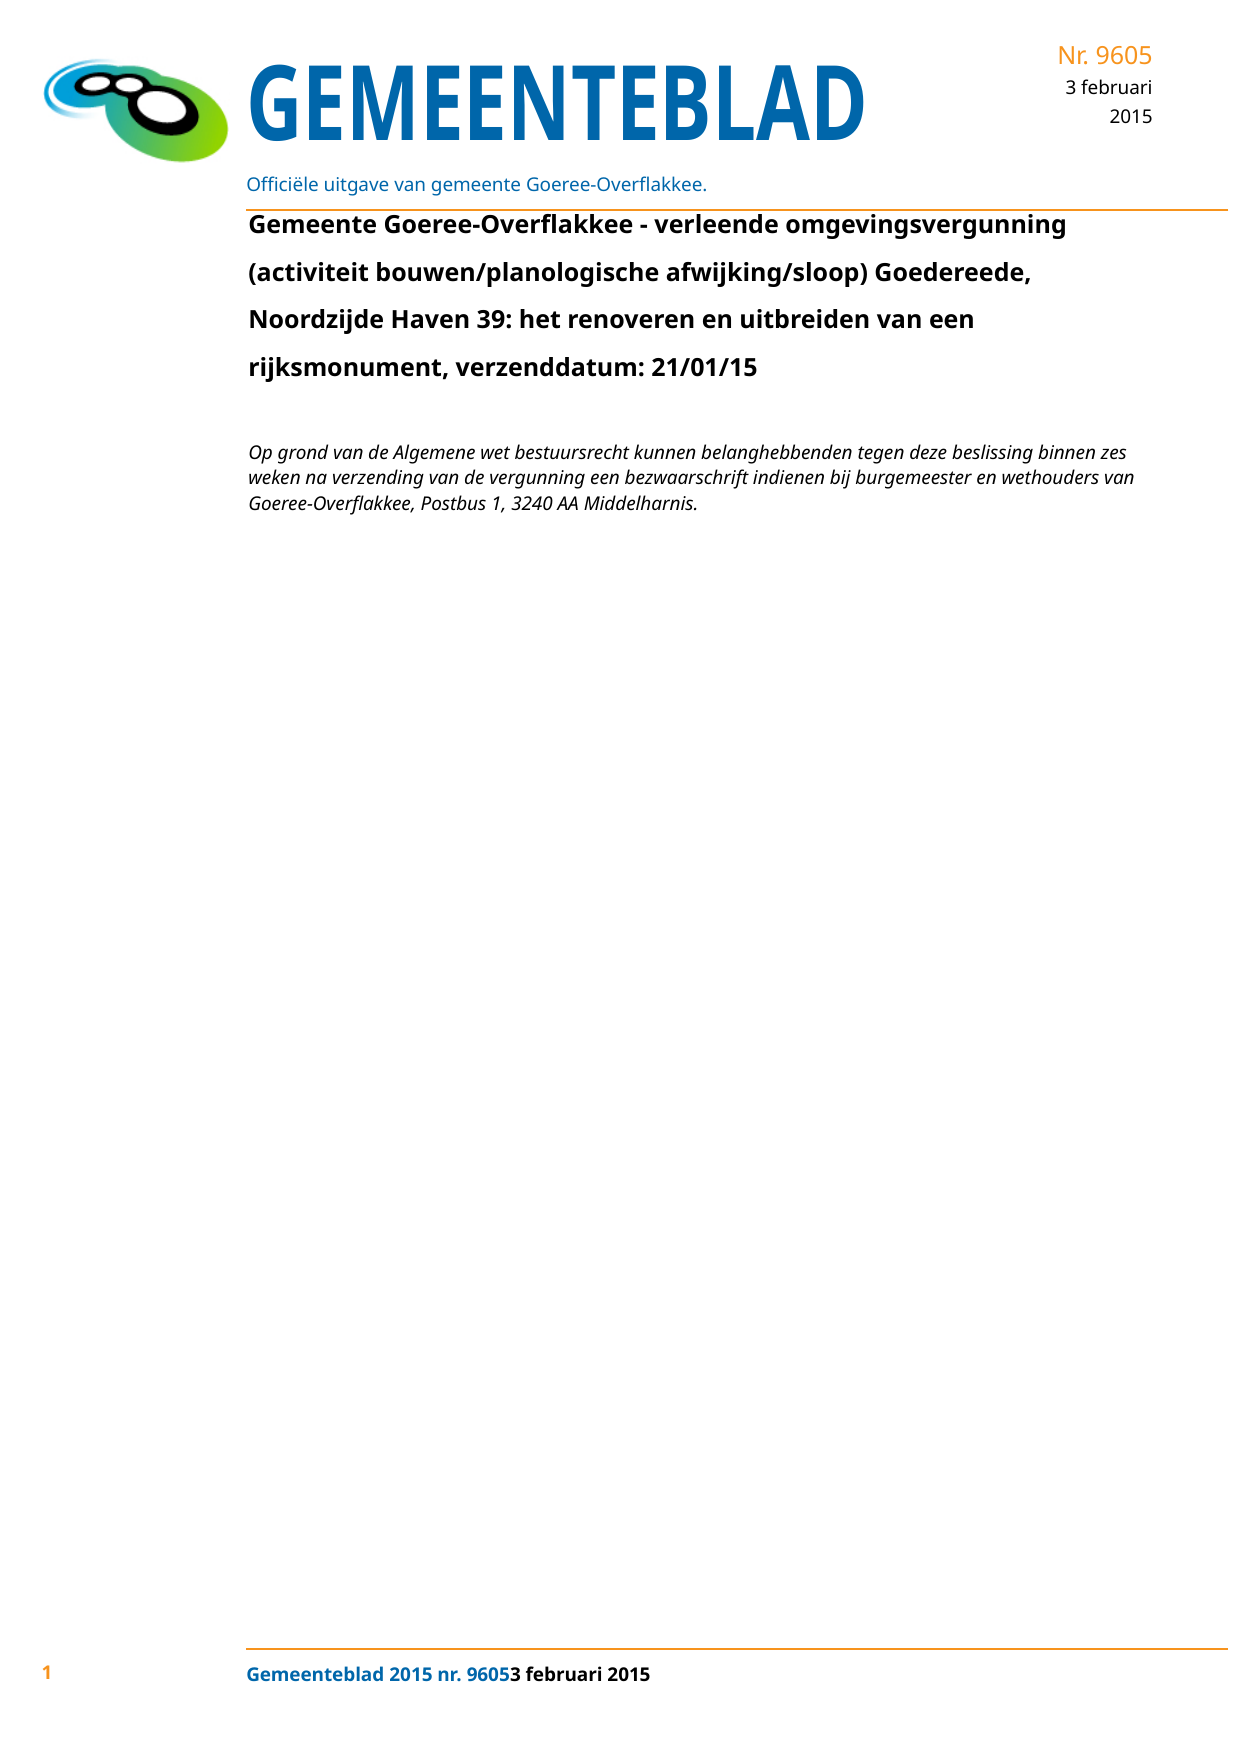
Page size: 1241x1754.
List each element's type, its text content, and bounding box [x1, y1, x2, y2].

text Gemeente Goeree-Overflakkee - verleende omgevingsvergunning (activiteit bouwen/planologische afwijking/sloop) Goedereede, Noordzijde Haven 39: het renoveren en uitbreiden van een rijksmonument, verzenddatum: 21/01/15 [248, 211, 1152, 384]
picture [41, 47, 231, 172]
text Op grond van de Algemene wet bestuursrecht kunnen belanghebbenden tegen deze beslissing binnen zes weken na verzending van de vergunning een bezwaarschrift indienen bij burgemeester en wethouders van Goeree-Overflakkee, Postbus 1, 3240 AA Middelharnis. [248, 439, 1152, 516]
